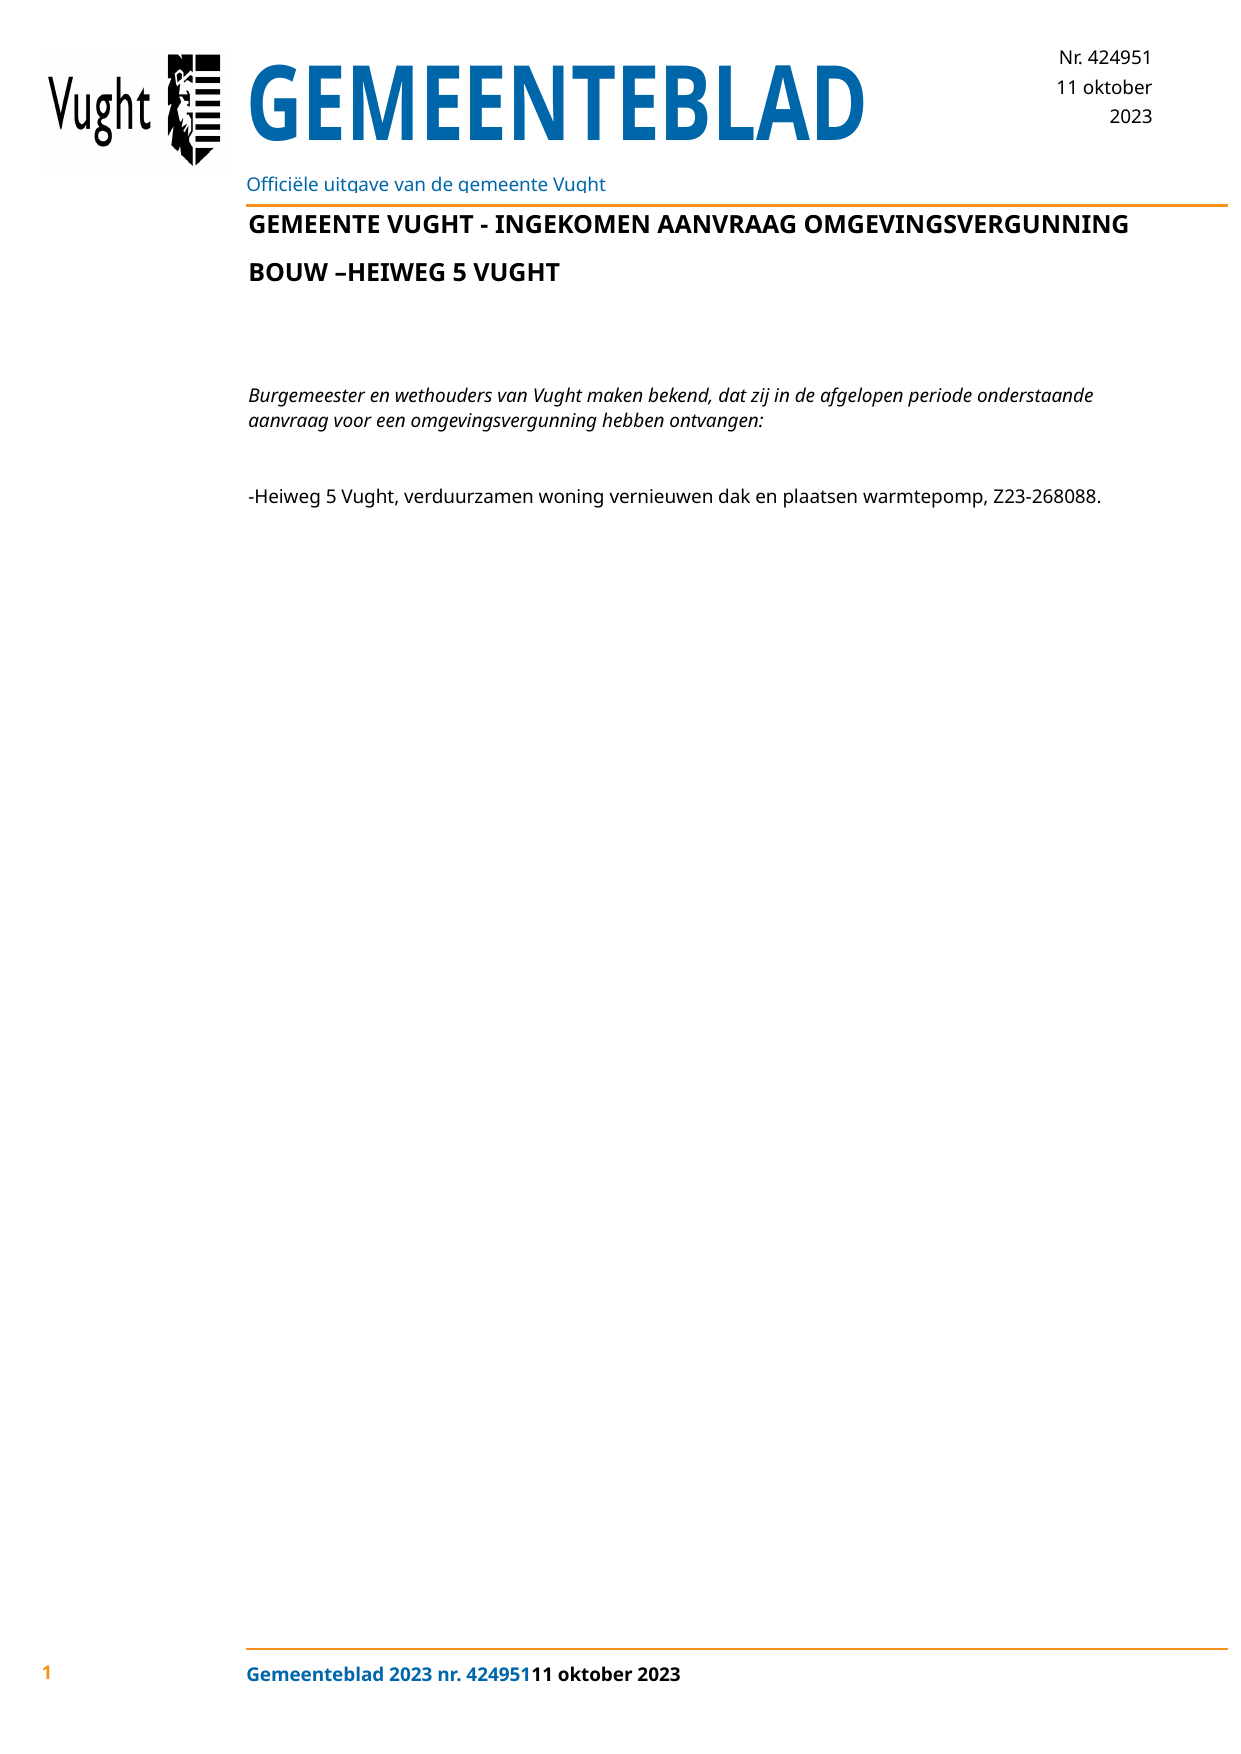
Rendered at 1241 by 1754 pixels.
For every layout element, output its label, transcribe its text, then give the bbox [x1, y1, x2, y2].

text Burgemeester en wethouders van Vught maken bekend, dat zij in de afgelopen periode onderstaande aanvraag voor een omgevingsvergunning hebben ontvangen: [248, 382, 1152, 433]
picture [41, 47, 231, 172]
text -Heiweg 5 Vught, verduurzamen woning vernieuwen dak en plaatsen warmtepomp, Z23-268088. [248, 484, 1152, 509]
text GEMEENTE VUGHT - INGEKOMEN AANVRAAG OMGEVINGSVERGUNNING BOUW –HEIWEG 5 VUGHT [248, 207, 1152, 288]
